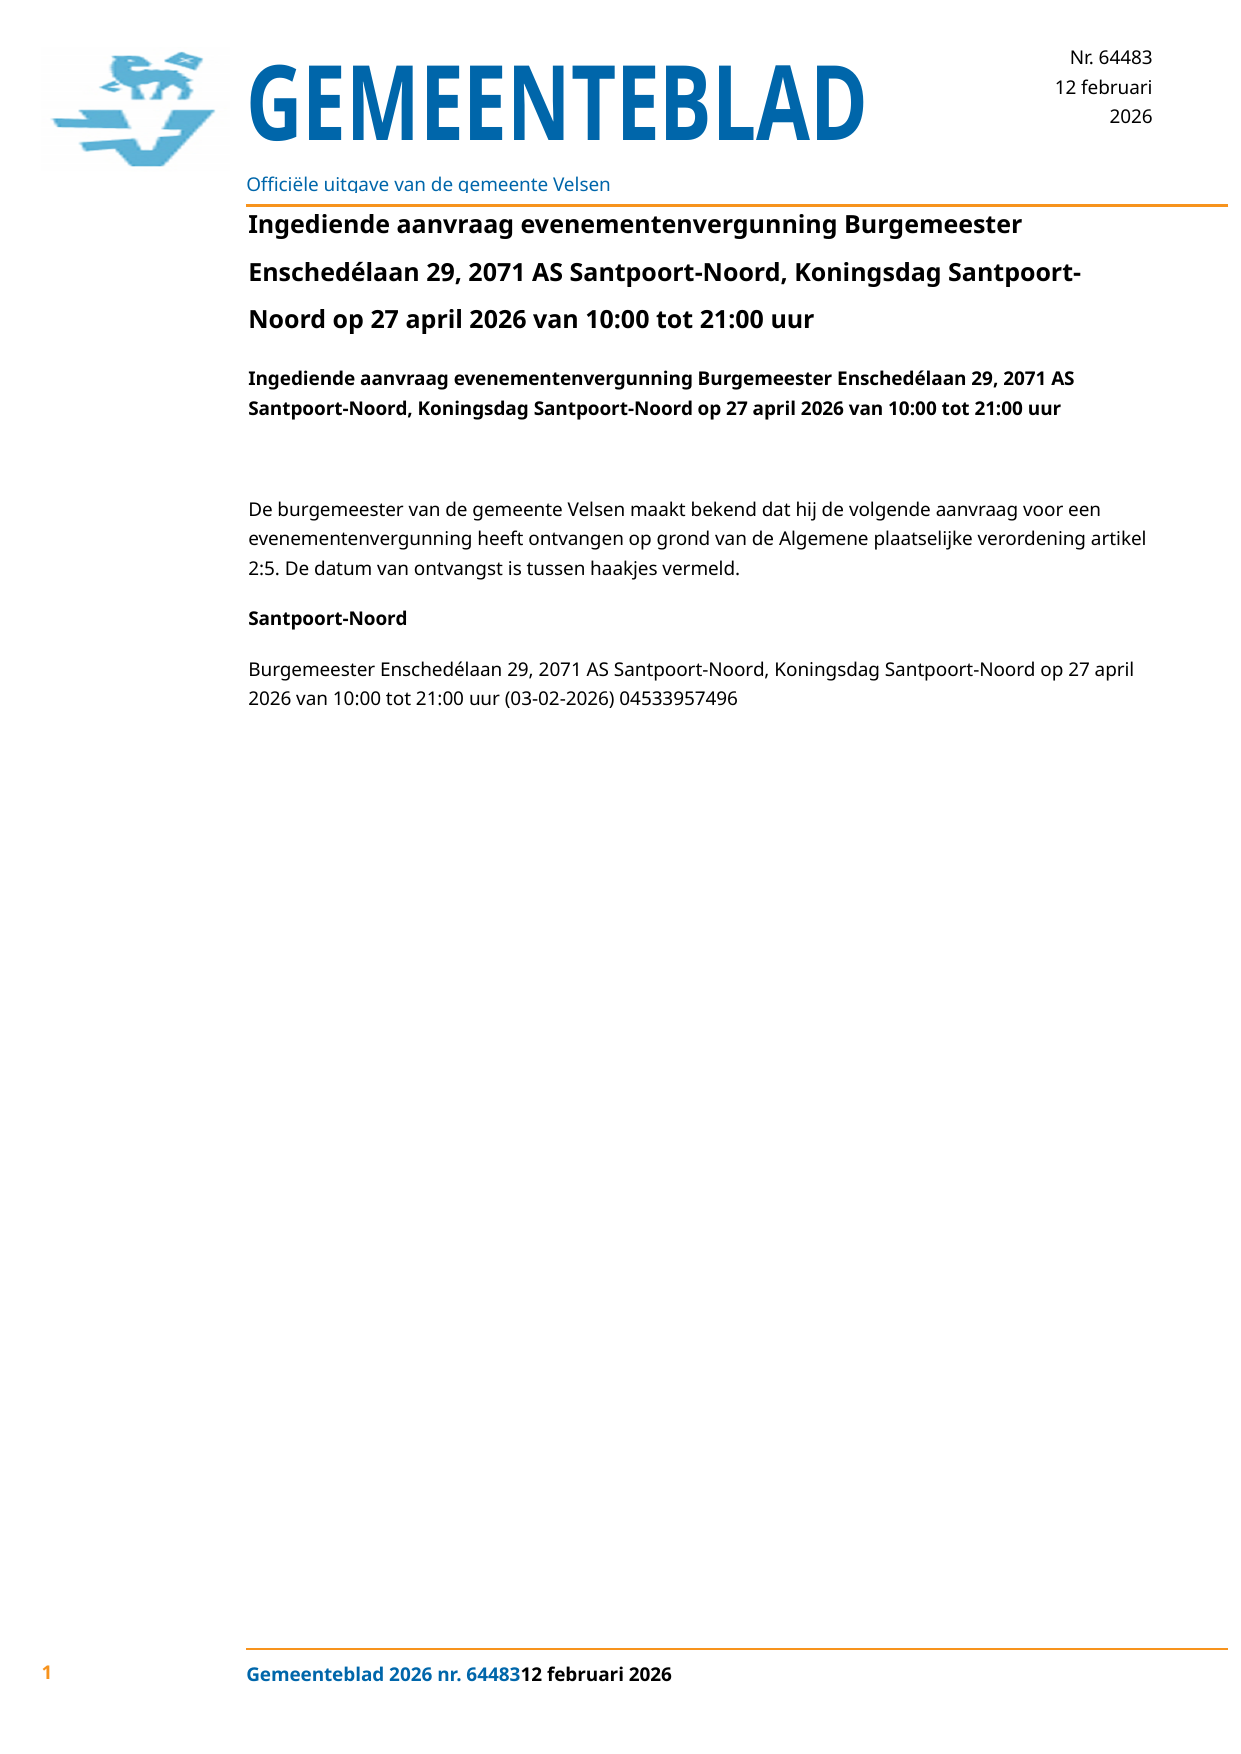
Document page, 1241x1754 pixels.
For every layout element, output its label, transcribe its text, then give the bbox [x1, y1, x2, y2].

text Santpoort-Noord [248, 606, 1152, 631]
text Burgemeester Enschedélaan 29, 2071 AS Santpoort-Noord, Koningsdag Santpoort-Noord op 27 april 2026 van 10:00 tot 21:00 uur (03-02-2026) 04533957496 [248, 656, 1152, 711]
picture [41, 47, 231, 172]
text Ingediende aanvraag evenementenvergunning Burgemeester Enschedélaan 29, 2071 AS Santpoort-Noord, Koningsdag Santpoort-Noord op 27 april 2026 van 10:00 tot 21:00 uur [248, 366, 1152, 421]
text De burgemeester van de gemeente Velsen maakt bekend dat hij de volgende aanvraag voor een evenementenvergunning heeft ontvangen op grond van de Algemene plaatselijke verordening artikel 2:5. De datum van ontvangst is tussen haakjes vermeld. [248, 496, 1152, 581]
text Ingediende aanvraag evenementenvergunning Burgemeester Enschedélaan 29, 2071 AS Santpoort-Noord, Koningsdag Santpoort-Noord op 27 april 2026 van 10:00 tot 21:00 uur [248, 207, 1152, 336]
